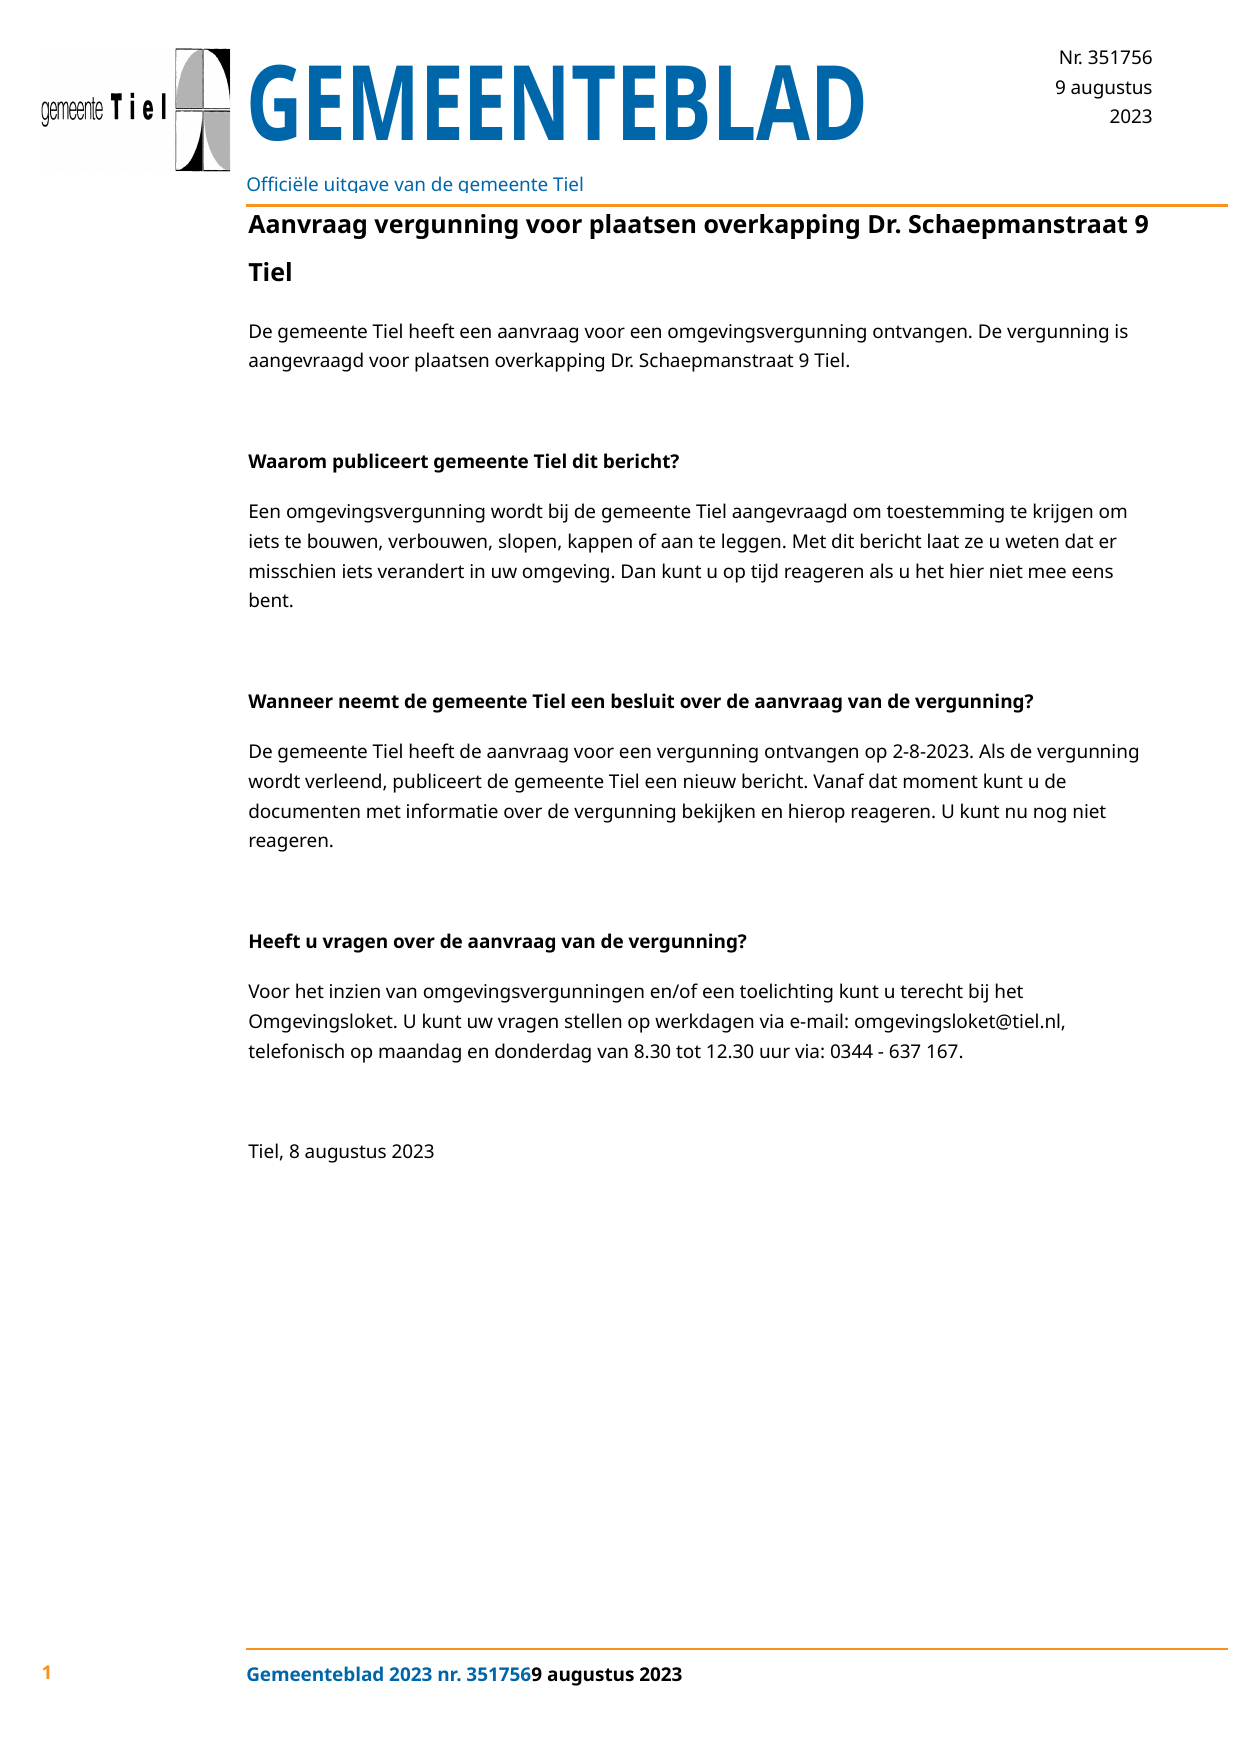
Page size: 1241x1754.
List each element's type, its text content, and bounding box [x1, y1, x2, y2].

text De gemeente Tiel heeft de aanvraag voor een vergunning ontvangen op 2-8-2023. Als de vergunning wordt verleend, publiceert de gemeente Tiel een nieuw bericht. Vanaf dat moment kunt u de documenten met informatie over de vergunning bekijken en hierop reageren. U kunt nu nog niet reageren. [248, 739, 1152, 853]
text De gemeente Tiel heeft een aanvraag voor een omgevingsvergunning ontvangen. De vergunning is aangevraagd voor plaatsen overkapping Dr. Schaepmanstraat 9 Tiel. [248, 318, 1152, 373]
picture [41, 47, 231, 172]
text Wanneer neemt de gemeente Tiel een besluit over de aanvraag van de vergunning? [248, 688, 1152, 714]
text Heeft u vragen over de aanvraag van de vergunning? [248, 928, 1152, 954]
text Aanvraag vergunning voor plaatsen overkapping Dr. Schaepmanstraat 9 Tiel [248, 207, 1152, 288]
text Voor het inzien van omgevingsvergunningen en/of een toelichting kunt u terecht bij het Omgevingsloket. U kunt uw vragen stellen op werkdagen via e-mail: omgevingsloket@tiel.nl, telefonisch op maandag en donderdag van 8.30 tot 12.30 uur via: 0344 - 637 167. [248, 979, 1152, 1064]
text Waarom publiceert gemeente Tiel dit bericht? [248, 448, 1152, 474]
text Tiel, 8 augustus 2023 [248, 1139, 1152, 1164]
text Een omgevingsvergunning wordt bij de gemeente Tiel aangevraagd om toestemming te krijgen om iets te bouwen, verbouwen, slopen, kappen of aan te leggen. Met dit bericht laat ze u weten dat er misschien iets verandert in uw omgeving. Dan kunt u op tijd reageren als u het hier niet mee eens bent. [248, 499, 1152, 613]
